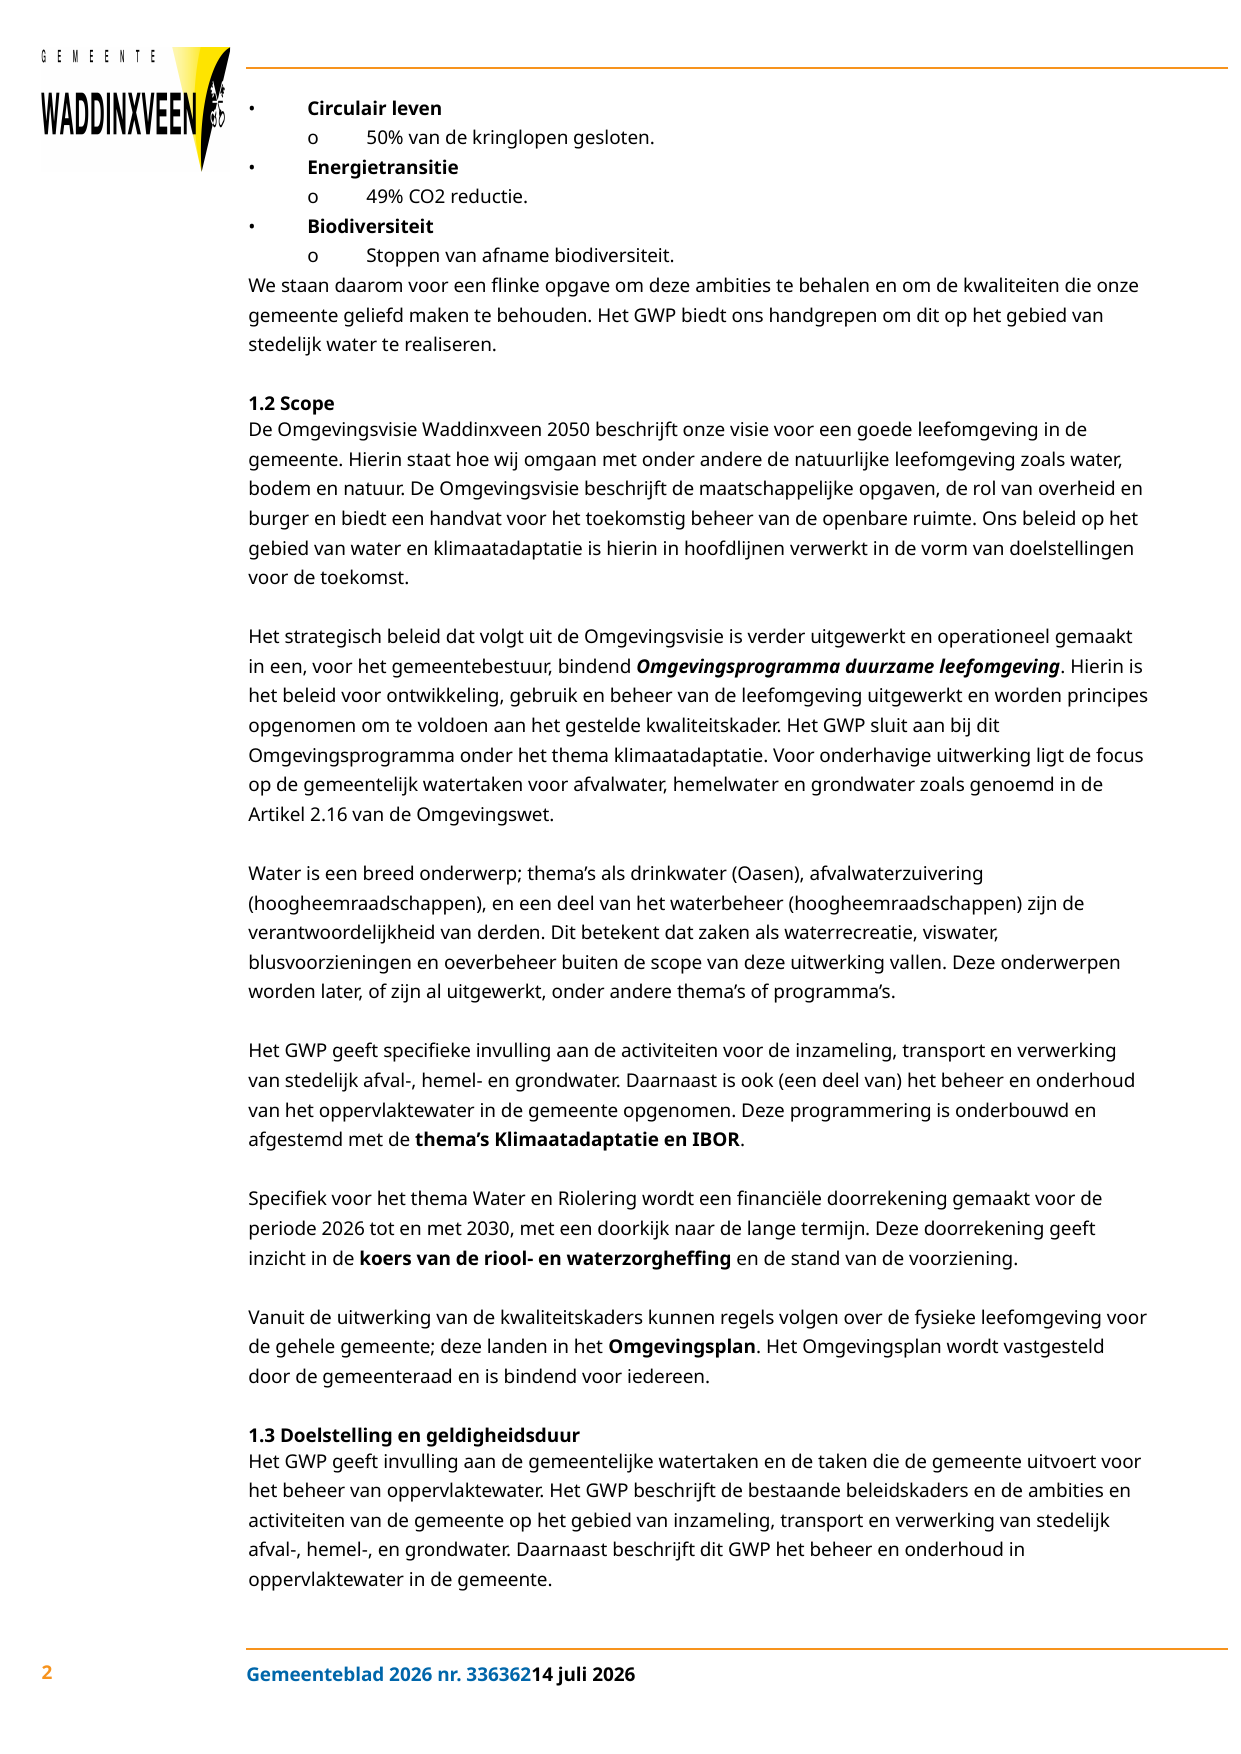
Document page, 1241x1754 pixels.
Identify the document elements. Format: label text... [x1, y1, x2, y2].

text De Omgevingsvisie Waddinxveen 2050 beschrijft onze visie voor een goede leefomgeving in de gemeente. Hierin staat hoe wij omgaan met onder andere de natuurlijke leefomgeving zoals water, bodem en natuur. De Omgevingsvisie beschrijft de maatschappelijke opgaven, de rol van overheid en burger en biedt een handvat voor het toekomstig beheer van de openbare ruimte. Ons beleid op het gebied van water en klimaatadaptatie is hierin in hoofdlijnen verwerkt in de vorm van doelstellingen voor de toekomst. [248, 416, 1152, 590]
text 1.2 Scope [248, 391, 1152, 416]
list Circulair leven [248, 95, 1152, 121]
list Biodiversiteit [248, 213, 1152, 239]
text Het GWP geeft specifieke invulling aan de activiteiten voor de inzameling, transport en verwerking van stedelijk afval-, hemel- en grondwater. Daarnaast is ook (een deel van) het beheer en onderhoud van het oppervlaktewater in de gemeente opgenomen. Deze programmering is onderbouwd en afgestemd met de thema’s Klimaatadaptatie en IBOR. [248, 1038, 1152, 1152]
list Stoppen van afname biodiversiteit. [307, 243, 1152, 268]
list 50% van de kringlopen gesloten. [307, 124, 1152, 150]
text 1.3 Doelstelling en geldigheidsduur [248, 1422, 1152, 1448]
text Water is een breed onderwerp; thema’s als drinkwater (Oasen), afvalwaterzuivering (hoogheemraadschappen), en een deel van het waterbeheer (hoogheemraadschappen) zijn de verantwoordelijkheid van derden. Dit betekent dat zaken als waterrecreatie, viswater, blusvoorzieningen en oeverbeheer buiten de scope van deze uitwerking vallen. Deze onderwerpen worden later, of zijn al uitgewerkt, onder andere thema’s of programma’s. [248, 860, 1152, 1004]
text Het GWP geeft invulling aan de gemeentelijke watertaken en de taken die de gemeente uitvoert voor het beheer van oppervlaktewater. Het GWP beschrijft de bestaande beleidskaders en de ambities en activiteiten van de gemeente op het gebied van inzameling, transport en verwerking van stedelijk afval-, hemel-, en grondwater. Daarnaast beschrijft dit GWP het beheer en onderhoud in oppervlaktewater in de gemeente. [248, 1448, 1152, 1592]
picture [41, 47, 231, 172]
list 49% CO2 reductie. [307, 183, 1152, 209]
text Vanuit de uitwerking van de kwaliteitskaders kunnen regels volgen over de fysieke leefomgeving voor de gehele gemeente; deze landen in het Omgevingsplan. Het Omgevingsplan wordt vastgesteld door de gemeenteraad en is bindend voor iedereen. [248, 1304, 1152, 1389]
text Specifiek voor het thema Water en Riolering wordt een financiële doorrekening gemaakt voor de periode 2026 tot en met 2030, met een doorkijk naar de lange termijn. Deze doorrekening geeft inzicht in de koers van de riool- en waterzorgheffing en de stand van de voorziening. [248, 1186, 1152, 1270]
list Energietransitie [248, 154, 1152, 180]
text We staan daarom voor een flinke opgave om deze ambities te behalen en om de kwaliteiten die onze gemeente geliefd maken te behouden. Het GWP biedt ons handgrepen om dit op het gebied van stedelijk water te realiseren. [248, 272, 1152, 357]
text Het strategisch beleid dat volgt uit de Omgevingsvisie is verder uitgewerkt en operationeel gemaakt in een, voor het gemeentebestuur, bindend Omgevingsprogramma duurzame leefomgeving. Hierin is het beleid voor ontwikkeling, gebruik en beheer van de leefomgeving uitgewerkt en worden principes opgenomen om te voldoen aan het gestelde kwaliteitskader. Het GWP sluit aan bij dit Omgevingsprogramma onder het thema klimaatadaptatie. Voor onderhavige uitwerking ligt de focus op de gemeentelijk watertaken voor afvalwater, hemelwater en grondwater zoals genoemd in de Artikel 2.16 van de Omgevingswet. [248, 623, 1152, 827]
